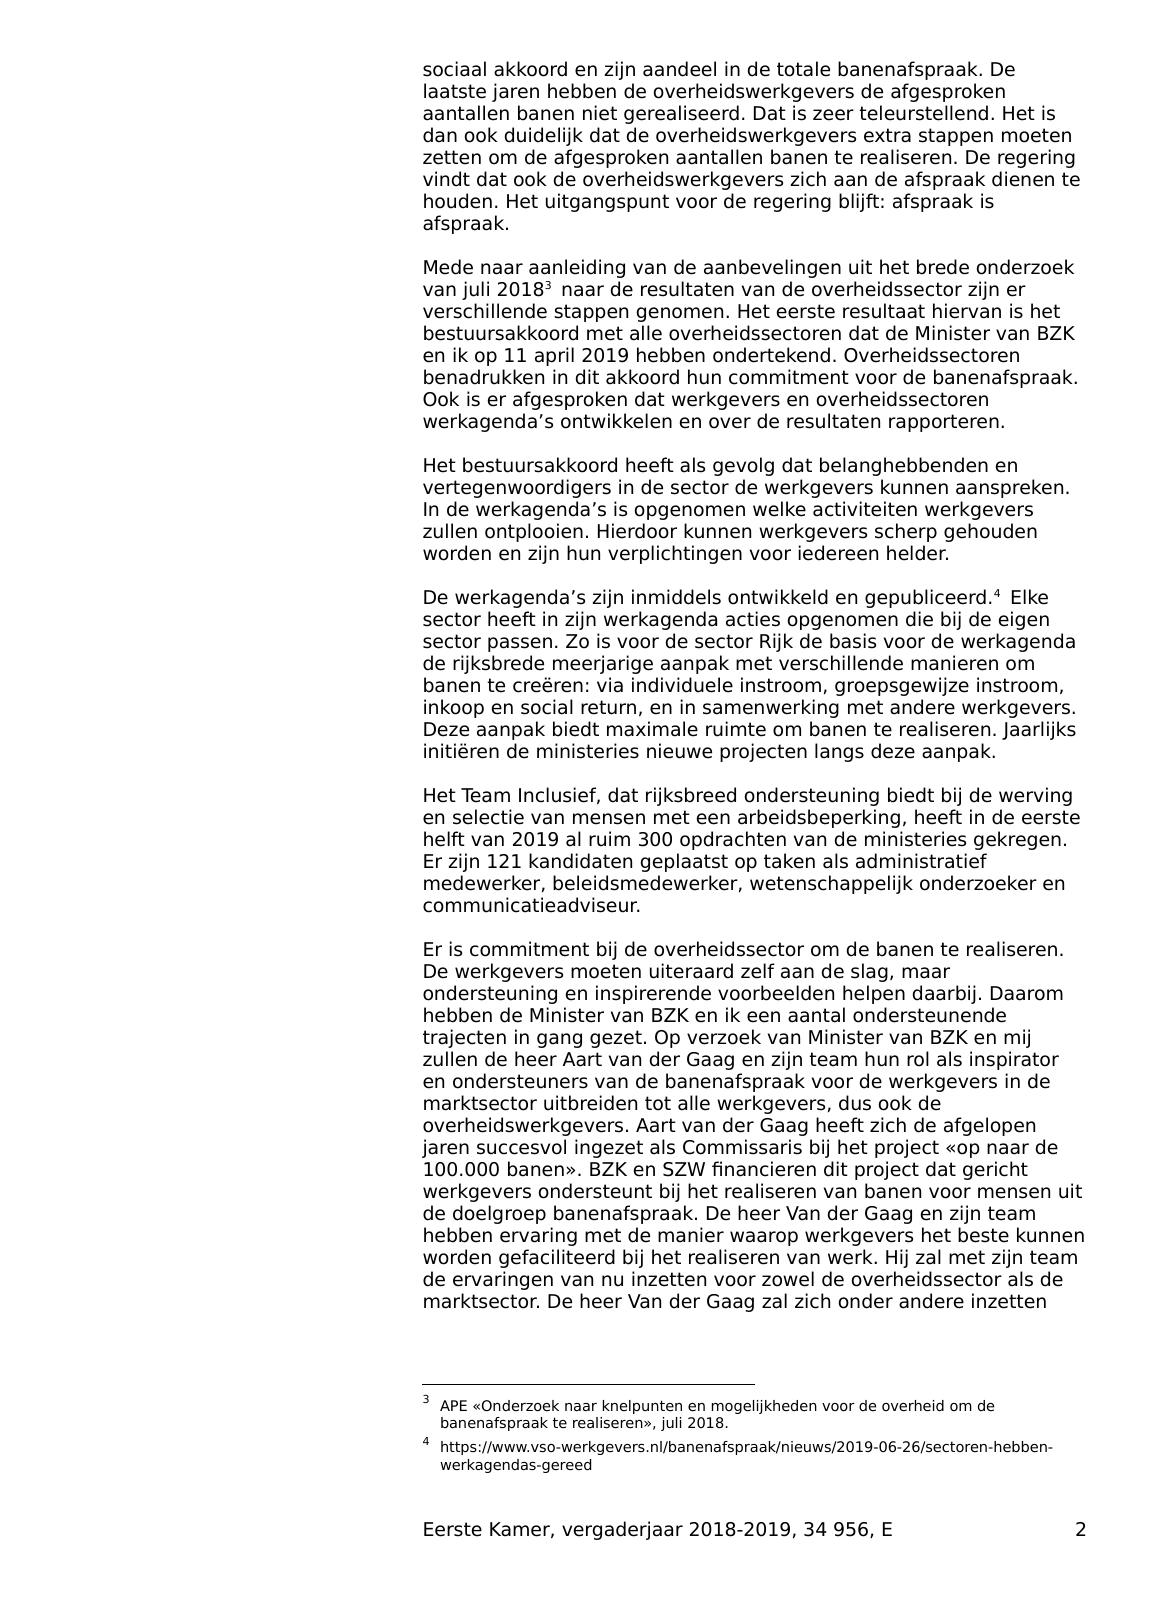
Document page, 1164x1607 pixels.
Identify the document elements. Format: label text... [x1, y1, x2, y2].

text Er is commitment bij de overheidssector om de banen te realiseren. De werkgevers moeten uiteraard zelf aan de slag, maar ondersteuning en inspirerende voorbeelden helpen daarbij. Daarom hebben de Minister van BZK en ik een aantal ondersteunende trajecten in gang gezet. Op verzoek van Minister van BZK en mij zullen de heer Aart van der Gaag en zijn team hun rol als inspirator en ondersteuners van de banenafspraak voor de werkgevers in de marktsector uitbreiden tot alle werkgevers, dus ook de overheidswerkgevers. Aart van der Gaag heeft zich de afgelopen jaren succesvol ingezet als Commissaris bij het project «op naar de 100.000 banen». BZK en SZW financieren dit project dat gericht werkgevers ondersteunt bij het realiseren van banen voor mensen uit de doelgroep banenafspraak. De heer Van der Gaag en zijn team hebben ervaring met de manier waarop werkgevers het beste kunnen worden gefaciliteerd bij het realiseren van werk. Hij zal met zijn team de ervaringen van nu inzetten voor zowel de overheidssector als de marktsector. De heer Van der Gaag zal zich onder andere inzetten [422, 939, 1087, 1313]
text https://www.vso-werkgevers.nl/banenafspraak/nieuws/2019-06-26/sectoren-hebben-werkagendas-gereed [422, 1435, 1087, 1474]
text APE «Onderzoek naar knelpunten en mogelijkheden voor de overheid om de banenafspraak te realiseren», juli 2018. [422, 1393, 1087, 1432]
text De werkagenda’s zijn inmiddels ontwikkeld en gepubliceerd. Elke sector heeft in zijn werkagenda acties opgenomen die bij de eigen sector passen. Zo is voor de sector Rijk de basis voor de werkagenda de rijksbrede meerjarige aanpak met verschillende manieren om banen te creëren: via individuele instroom, groepsgewijze instroom, inkoop en social return, en in samenwerking met andere werkgevers. Deze aanpak biedt maximale ruimte om banen te realiseren. Jaarlijks initiëren de ministeries nieuwe projecten langs deze aanpak. [422, 587, 1087, 763]
text sociaal akkoord en zijn aandeel in de totale banenafspraak. De laatste jaren hebben de overheidswerkgevers de afgesproken aantallen banen niet gerealiseerd. Dat is zeer teleurstellend. Het is dan ook duidelijk dat de overheidswerkgevers extra stappen moeten zetten om de afgesproken aantallen banen te realiseren. De regering vindt dat ook de overheidswerkgevers zich aan de afspraak dienen te houden. Het uitgangspunt voor de regering blijft: afspraak is afspraak. [422, 59, 1087, 235]
text Het Team Inclusief, dat rijksbreed ondersteuning biedt bij de werving en selectie van mensen met een arbeidsbeperking, heeft in de eerste helft van 2019 al ruim 300 opdrachten van de ministeries gekregen. Er zijn 121 kandidaten geplaatst op taken als administratief medewerker, beleidsmedewerker, wetenschappelijk onderzoeker en communicatieadviseur. [422, 785, 1087, 917]
text Mede naar aanleiding van de aanbevelingen uit het brede onderzoek van juli 2018 naar de resultaten van de overheidssector zijn er verschillende stappen genomen. Het eerste resultaat hiervan is het bestuursakkoord met alle overheidssectoren dat de Minister van BZK en ik op 11 april 2019 hebben ondertekend. Overheidssectoren benadrukken in dit akkoord hun commitment voor de banenafspraak. Ook is er afgesproken dat werkgevers en overheidssectoren werkagenda’s ontwikkelen en over de resultaten rapporteren. [422, 257, 1087, 433]
text Het bestuursakkoord heeft als gevolg dat belanghebbenden en vertegenwoordigers in de sector de werkgevers kunnen aanspreken. In de werkagenda’s is opgenomen welke activiteiten werkgevers zullen ontplooien. Hierdoor kunnen werkgevers scherp gehouden worden en zijn hun verplichtingen voor iedereen helder. [422, 455, 1087, 565]
